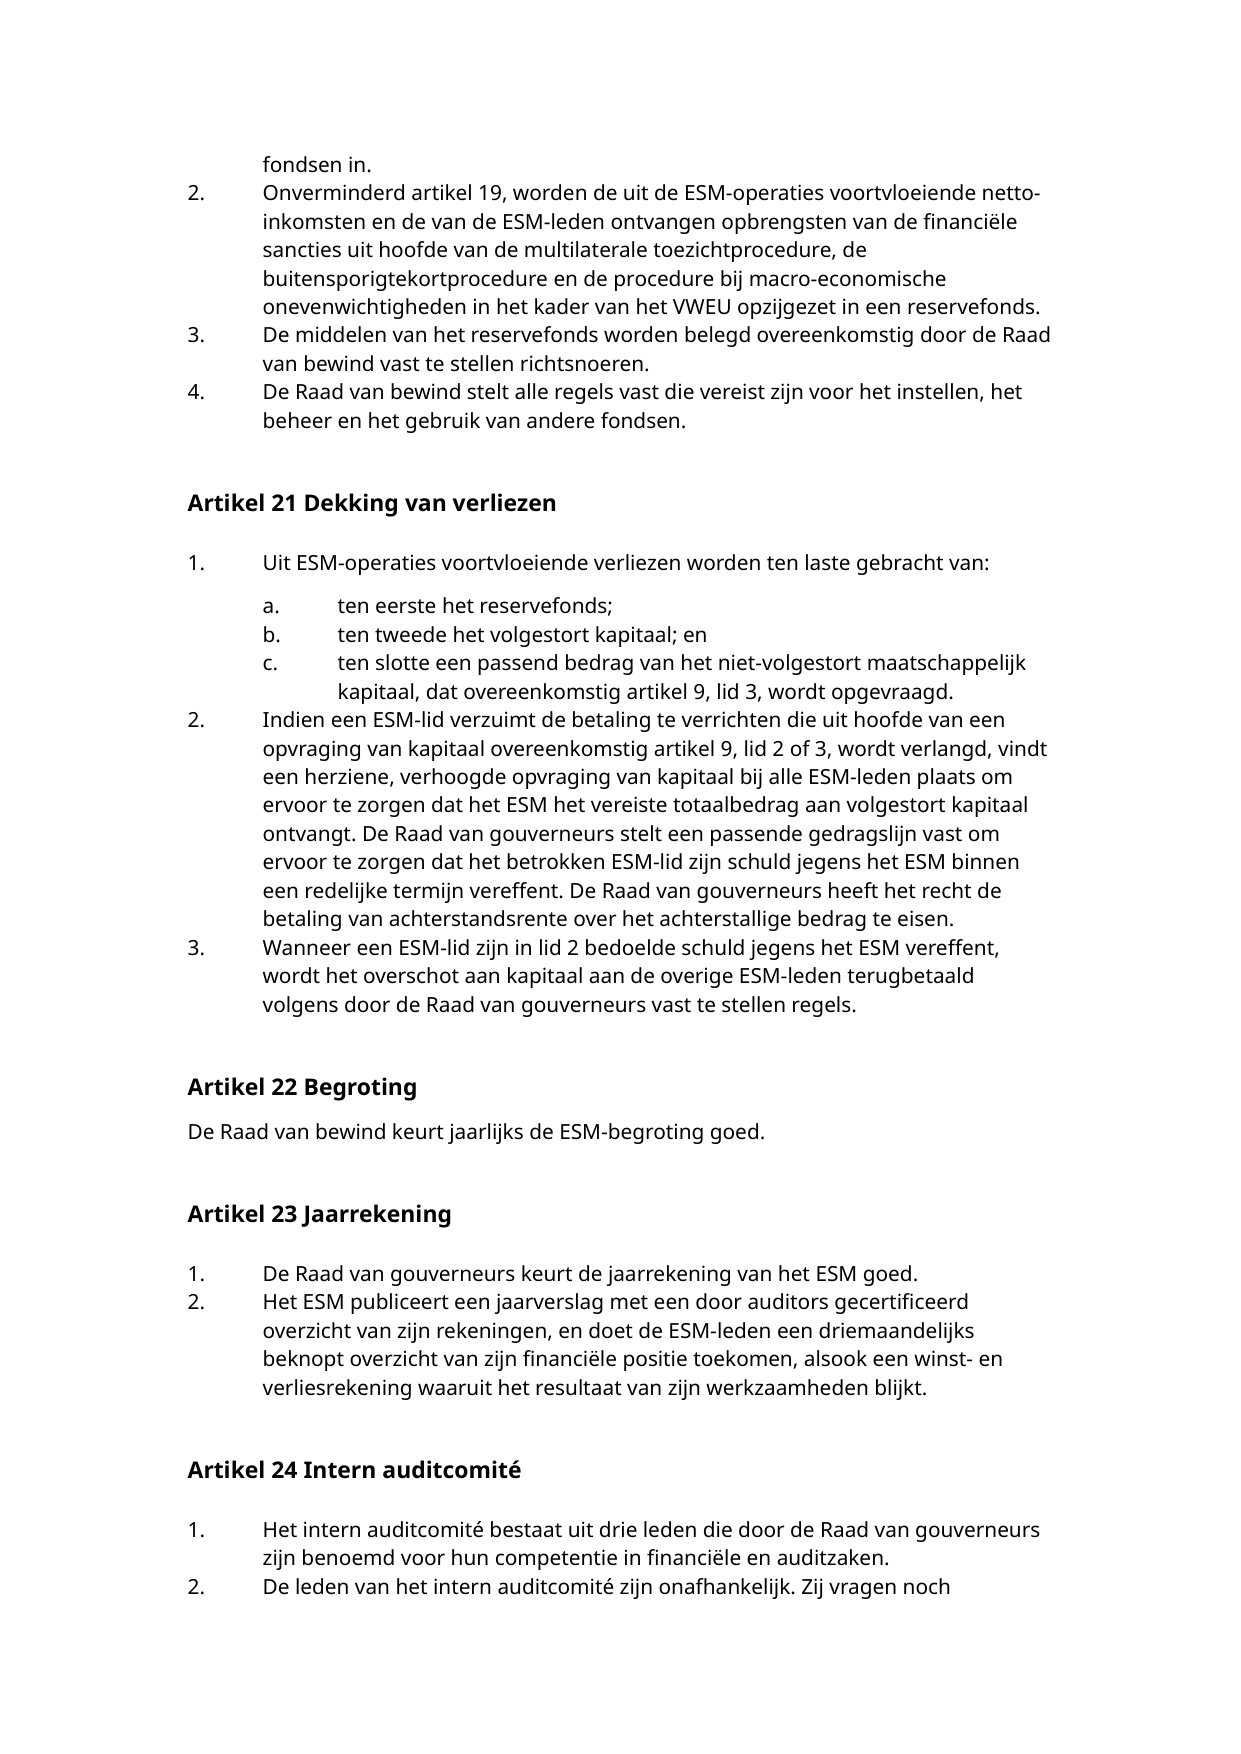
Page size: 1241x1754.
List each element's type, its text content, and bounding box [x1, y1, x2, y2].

list De leden van het intern auditcomité zijn onafhankelijk. Zij vragen noch [187, 1572, 1053, 1600]
subtitle Artikel 22 Begroting [187, 1071, 1053, 1102]
list ten eerste het reservefonds; [262, 592, 1053, 620]
list De Raad van bewind stelt alle regels vast die vereist zijn voor het instellen, het beheer en het gebruik van andere fondsen. [187, 377, 1053, 434]
text De Raad van bewind keurt jaarlijks de ESM-begroting goed. [187, 1117, 1053, 1145]
subtitle Artikel 24 Intern auditcomité [187, 1454, 1053, 1485]
list De middelen van het reservefonds worden belegd overeenkomstig door de Raad van bewind vast te stellen richtsnoeren. [187, 321, 1053, 377]
list Wanneer een ESM-lid zijn in lid 2 bedoelde schuld jegens het ESM vereffent, wordt het overschot aan kapitaal aan de overige ESM-leden terugbetaald volgens door de Raad van gouverneurs vast te stellen regels. [187, 933, 1053, 1018]
list Onverminderd artikel 19, worden de uit de ESM-operaties voortvloeiende netto-inkomsten en de van de ESM-leden ontvangen opbrengsten van de financiële sancties uit hoofde van de multilaterale toezichtprocedure, de buitensporigtekortprocedure en de procedure bij macro-economische onevenwichtigheden in het kader van het VWEU opzijgezet in een reservefonds. [187, 178, 1053, 321]
list Indien een ESM-lid verzuimt de betaling te verrichten die uit hoofde van een opvraging van kapitaal overeenkomstig artikel 9, lid 2 of 3, wordt verlangd, vindt een herziene, verhoogde opvraging van kapitaal bij alle ESM-leden plaats om ervoor te zorgen dat het ESM het vereiste totaalbedrag aan volgestort kapitaal ontvangt. De Raad van gouverneurs stelt een passende gedragslijn vast om ervoor te zorgen dat het betrokken ESM-lid zijn schuld jegens het ESM binnen een redelijke termijn vereffent. De Raad van gouverneurs heeft het recht de betaling van achterstandsrente over het achterstallige bedrag te eisen. [187, 705, 1053, 933]
list Het ESM publiceert een jaarverslag met een door auditors gecertificeerd overzicht van zijn rekeningen, en doet de ESM-leden een driemaandelijks beknopt overzicht van zijn financiële positie toekomen, alsook een winst- en verliesrekening waaruit het resultaat van zijn werkzaamheden blijkt. [187, 1287, 1053, 1401]
list Het intern auditcomité bestaat uit drie leden die door de Raad van gouverneurs zijn benoemd voor hun competentie in financiële en auditzaken. [187, 1515, 1053, 1572]
subtitle Artikel 23 Jaarrekening [187, 1198, 1053, 1229]
list De Raad van gouverneurs keurt de jaarrekening van het ESM goed. [187, 1259, 1053, 1287]
list Uit ESM-operaties voortvloeiende verliezen worden ten laste gebracht van: [187, 548, 1053, 577]
list fondsen in. [187, 150, 1053, 178]
list ten tweede het volgestort kapitaal; en [262, 620, 1053, 648]
list ten slotte een passend bedrag van het niet-volgestort maatschappelijk kapitaal, dat overeenkomstig artikel 9, lid 3, wordt opgevraagd. [262, 648, 1053, 705]
subtitle Artikel 21 Dekking van verliezen [187, 487, 1053, 518]
